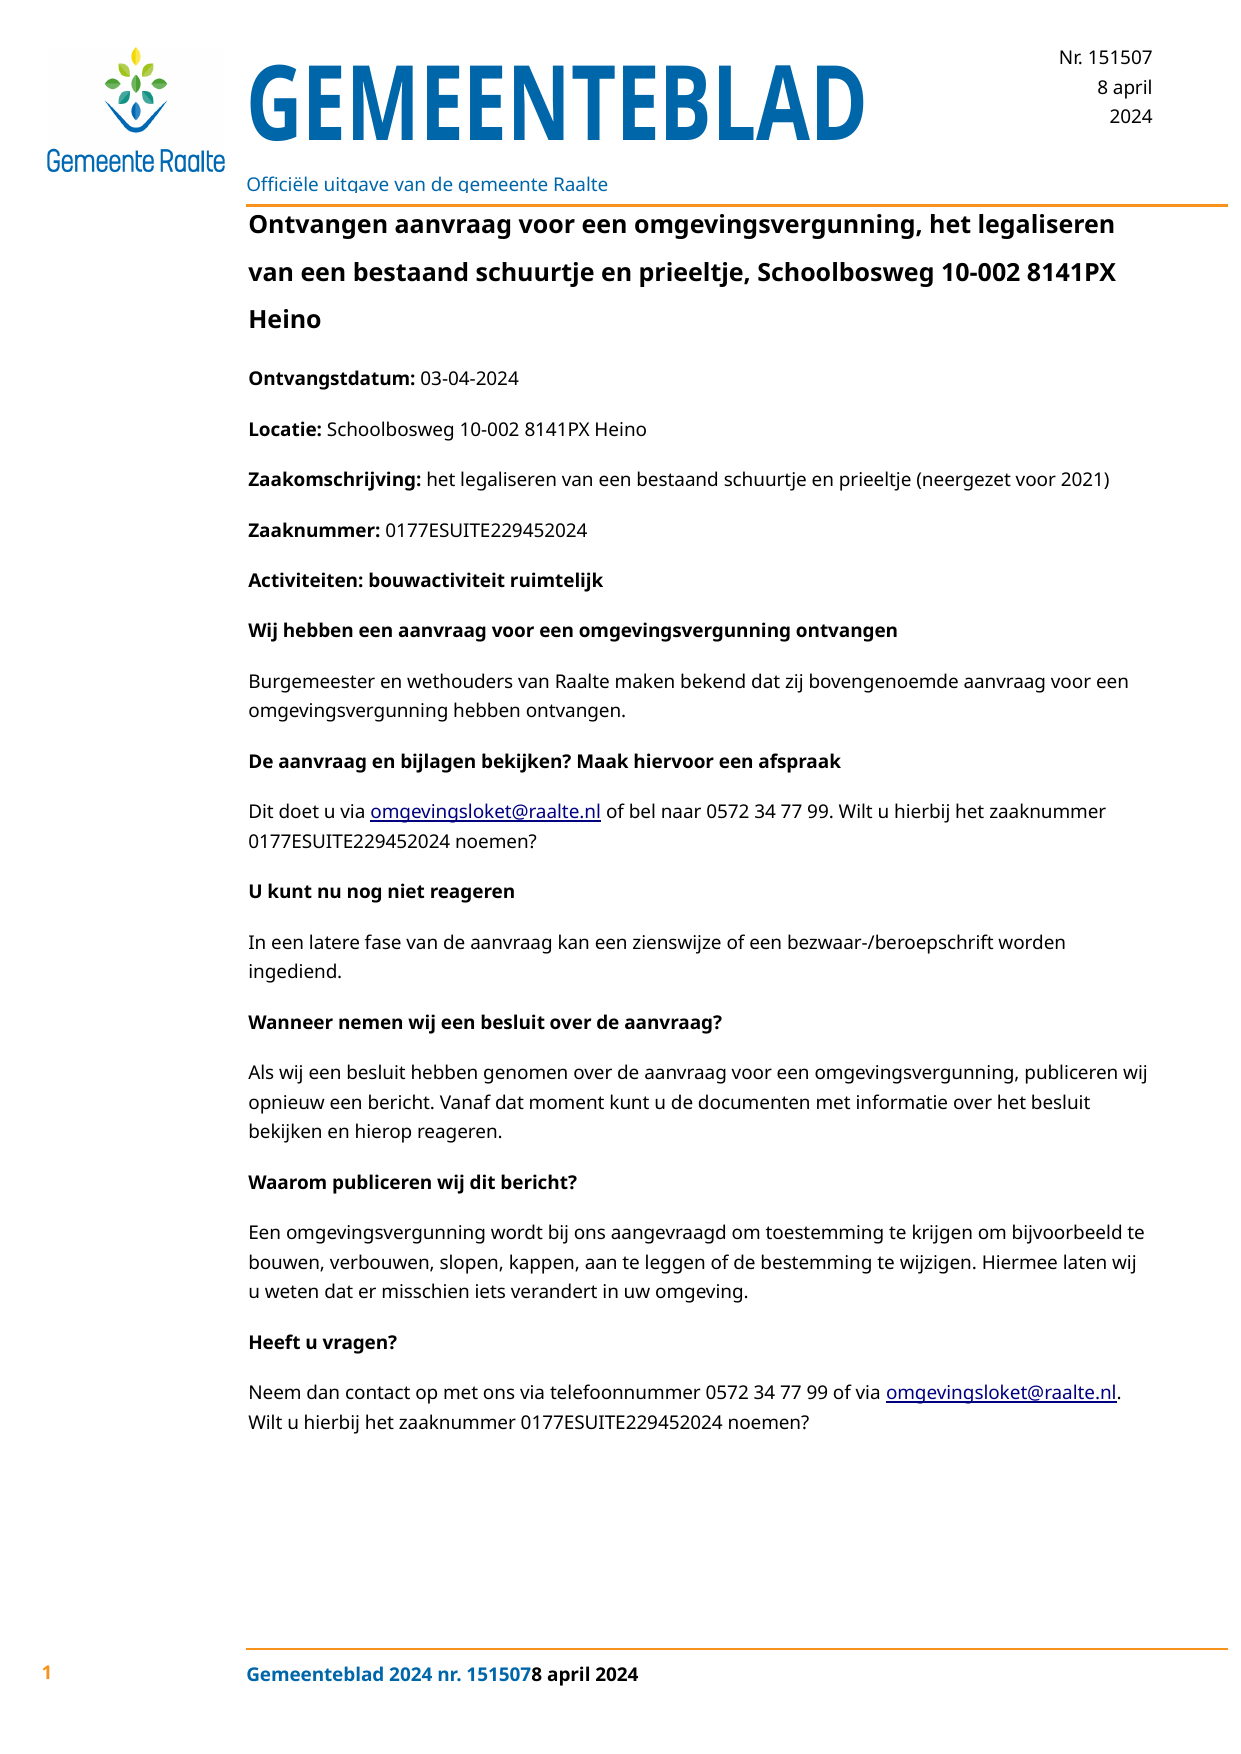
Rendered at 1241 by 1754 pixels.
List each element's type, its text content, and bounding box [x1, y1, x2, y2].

text Een omgevingsvergunning wordt bij ons aangevraagd om toestemming te krijgen om bijvoorbeeld te bouwen, verbouwen, slopen, kappen, aan te leggen of de bestemming te wijzigen. Hiermee laten wij u weten dat er misschien iets verandert in uw omgeving. [248, 1219, 1152, 1304]
text Zaakomschrijving: het legaliseren van een bestaand schuurtje en prieeltje (neergezet voor 2021) [248, 466, 1152, 492]
text Zaaknummer: 0177ESUITE229452024 [248, 517, 1152, 542]
text Locatie: Schoolbosweg 10-002 8141PX Heino [248, 416, 1152, 442]
text In een latere fase van de aanvraag kan een zienswijze of een bezwaar-/beroepschrift worden ingediend. [248, 929, 1152, 984]
picture [41, 47, 231, 172]
text Heeft u vragen? [248, 1329, 1152, 1354]
text Ontvangstdatum: 03-04-2024 [248, 366, 1152, 391]
text Wij hebben een aanvraag voor een omgevingsvergunning ontvangen [248, 618, 1152, 643]
text U kunt nu nog niet reageren [248, 878, 1152, 904]
text Ontvangen aanvraag voor een omgevingsvergunning, het legaliseren van een bestaand schuurtje en prieeltje, Schoolbosweg 10-002 8141PX Heino [248, 207, 1152, 336]
text Als wij een besluit hebben genomen over de aanvraag voor een omgevingsvergunning, publiceren wij opnieuw een bericht. Vanaf dat moment kunt u de documenten met informatie over het besluit bekijken en hierop reageren. [248, 1059, 1152, 1144]
text Activiteiten: bouwactiviteit ruimtelijk [248, 567, 1152, 593]
text De aanvraag en bijlagen bekijken? Maak hiervoor een afspraak [248, 748, 1152, 774]
text Burgemeester en wethouders van Raalte maken bekend dat zij bovengenoemde aanvraag voor een omgevingsvergunning hebben ontvangen. [248, 668, 1152, 723]
text Waarom publiceren wij dit bericht? [248, 1169, 1152, 1194]
text Wanneer nemen wij een besluit over de aanvraag? [248, 1009, 1152, 1034]
text Dit doet u via omgevingsloket@raalte.nl of bel naar 0572 34 77 99. Wilt u hierbij het zaaknummer 0177ESUITE229452024 noemen? [248, 798, 1152, 854]
text Neem dan contact op met ons via telefoonnummer 0572 34 77 99 of via omgevingsloket@raalte.nl. Wilt u hierbij het zaaknummer 0177ESUITE229452024 noemen? [248, 1379, 1152, 1434]
